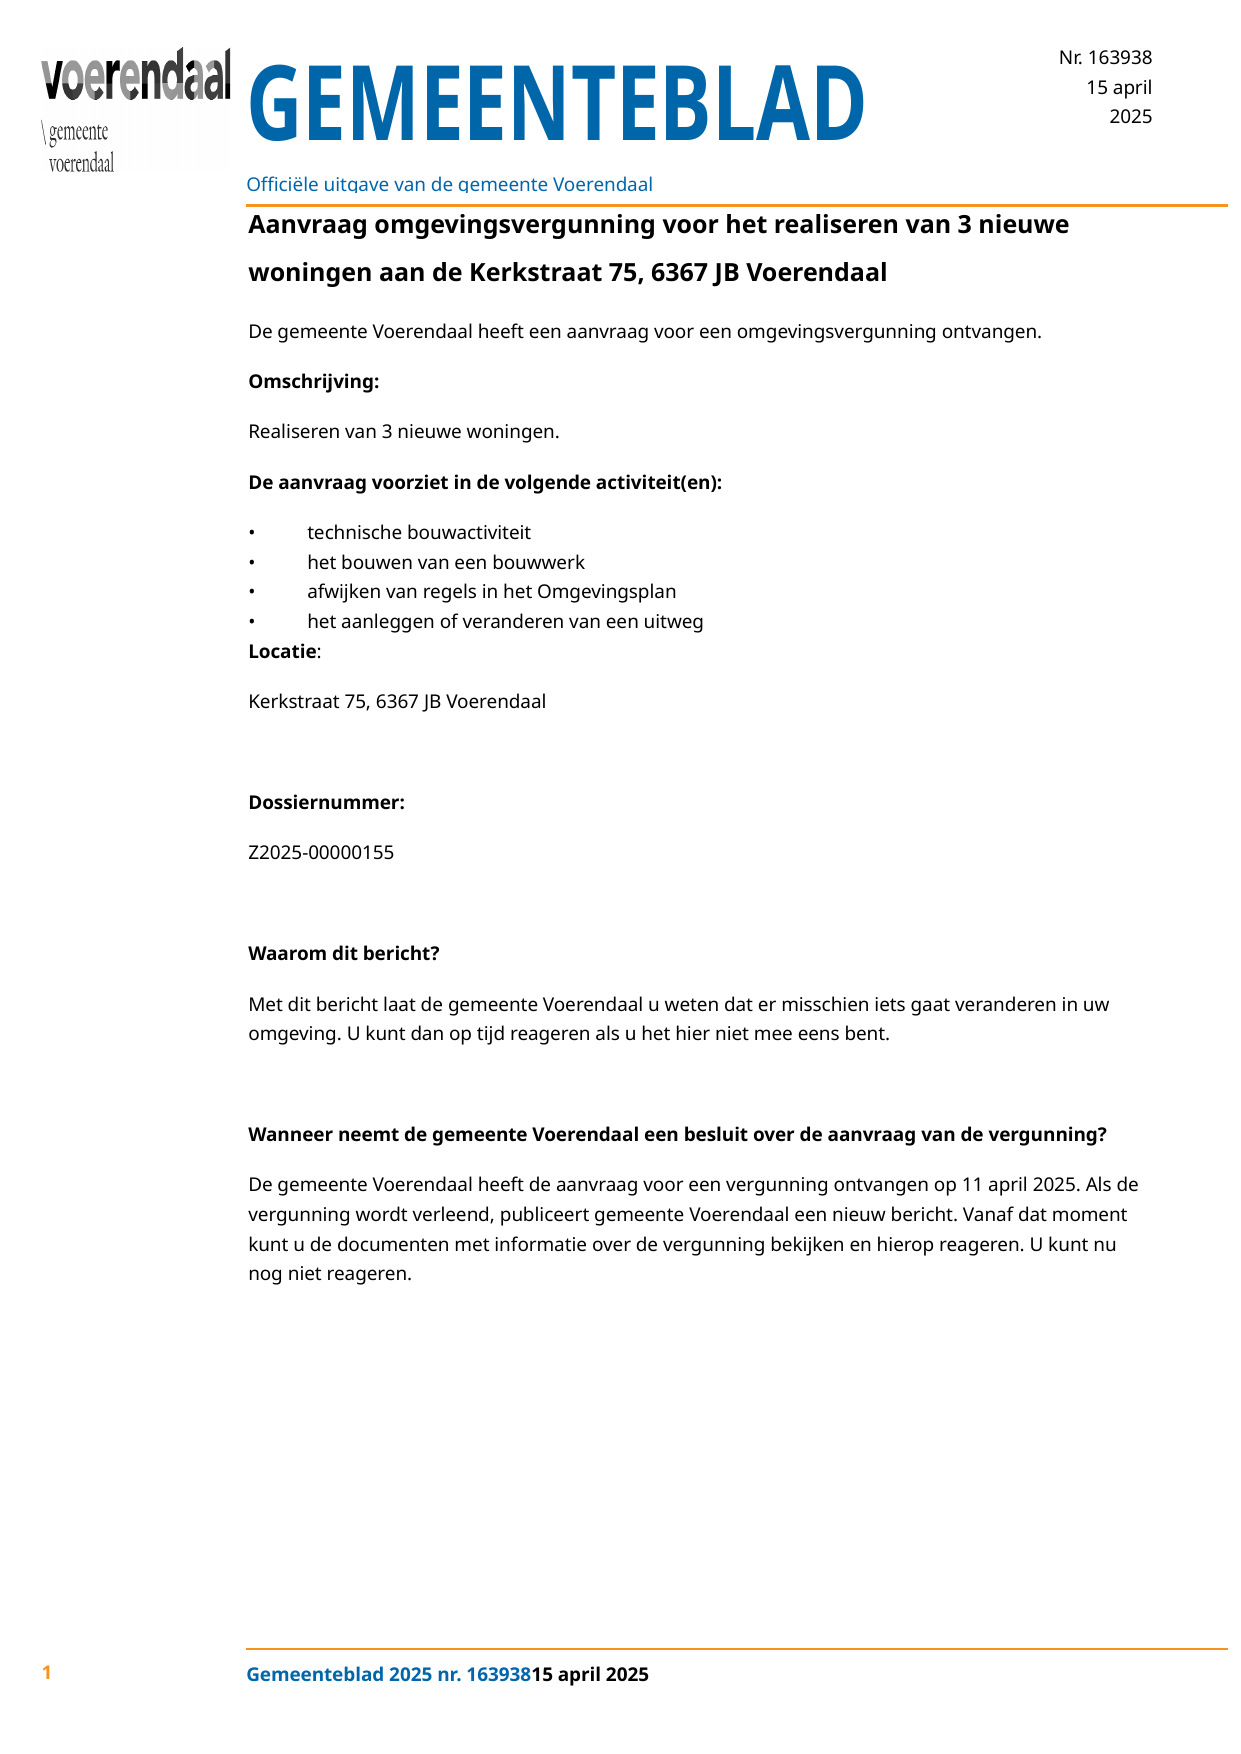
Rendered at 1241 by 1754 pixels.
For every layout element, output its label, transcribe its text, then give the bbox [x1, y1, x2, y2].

list het aanleggen of veranderen van een uitweg [248, 608, 1152, 634]
list afwijken van regels in het Omgevingsplan [248, 579, 1152, 604]
picture [41, 47, 231, 172]
text Realiseren van 3 nieuwe woningen. [248, 419, 1152, 444]
text Aanvraag omgevingsvergunning voor het realiseren van 3 nieuwe woningen aan de Kerkstraat 75, 6367 JB Voerendaal [248, 207, 1152, 288]
list het bouwen van een bouwwerk [248, 549, 1152, 575]
text Locatie: [248, 638, 1152, 664]
text Met dit bericht laat de gemeente Voerendaal u weten dat er misschien iets gaat veranderen in uw omgeving. U kunt dan op tijd reageren als u het hier niet mee eens bent. [248, 991, 1152, 1046]
text Z2025-00000155 [248, 839, 1152, 865]
text Wanneer neemt de gemeente Voerendaal een besluit over de aanvraag van de vergunning? [248, 1121, 1152, 1147]
list technische bouwactiviteit [248, 519, 1152, 545]
text Waarom dit bericht? [248, 940, 1152, 966]
text De gemeente Voerendaal heeft de aanvraag voor een vergunning ontvangen op 11 april 2025. Als de vergunning wordt verleend, publiceert gemeente Voerendaal een nieuw bericht. Vanaf dat moment kunt u de documenten met informatie over de vergunning bekijken en hierop reageren. U kunt nu nog niet reageren. [248, 1172, 1152, 1286]
text De aanvraag voorziet in de volgende activiteit(en): [248, 469, 1152, 495]
text Kerkstraat 75, 6367 JB Voerendaal [248, 688, 1152, 714]
text De gemeente Voerendaal heeft een aanvraag voor een omgevingsvergunning ontvangen. [248, 318, 1152, 344]
text Omschrijving: [248, 368, 1152, 394]
text Dossiernummer: [248, 789, 1152, 815]
